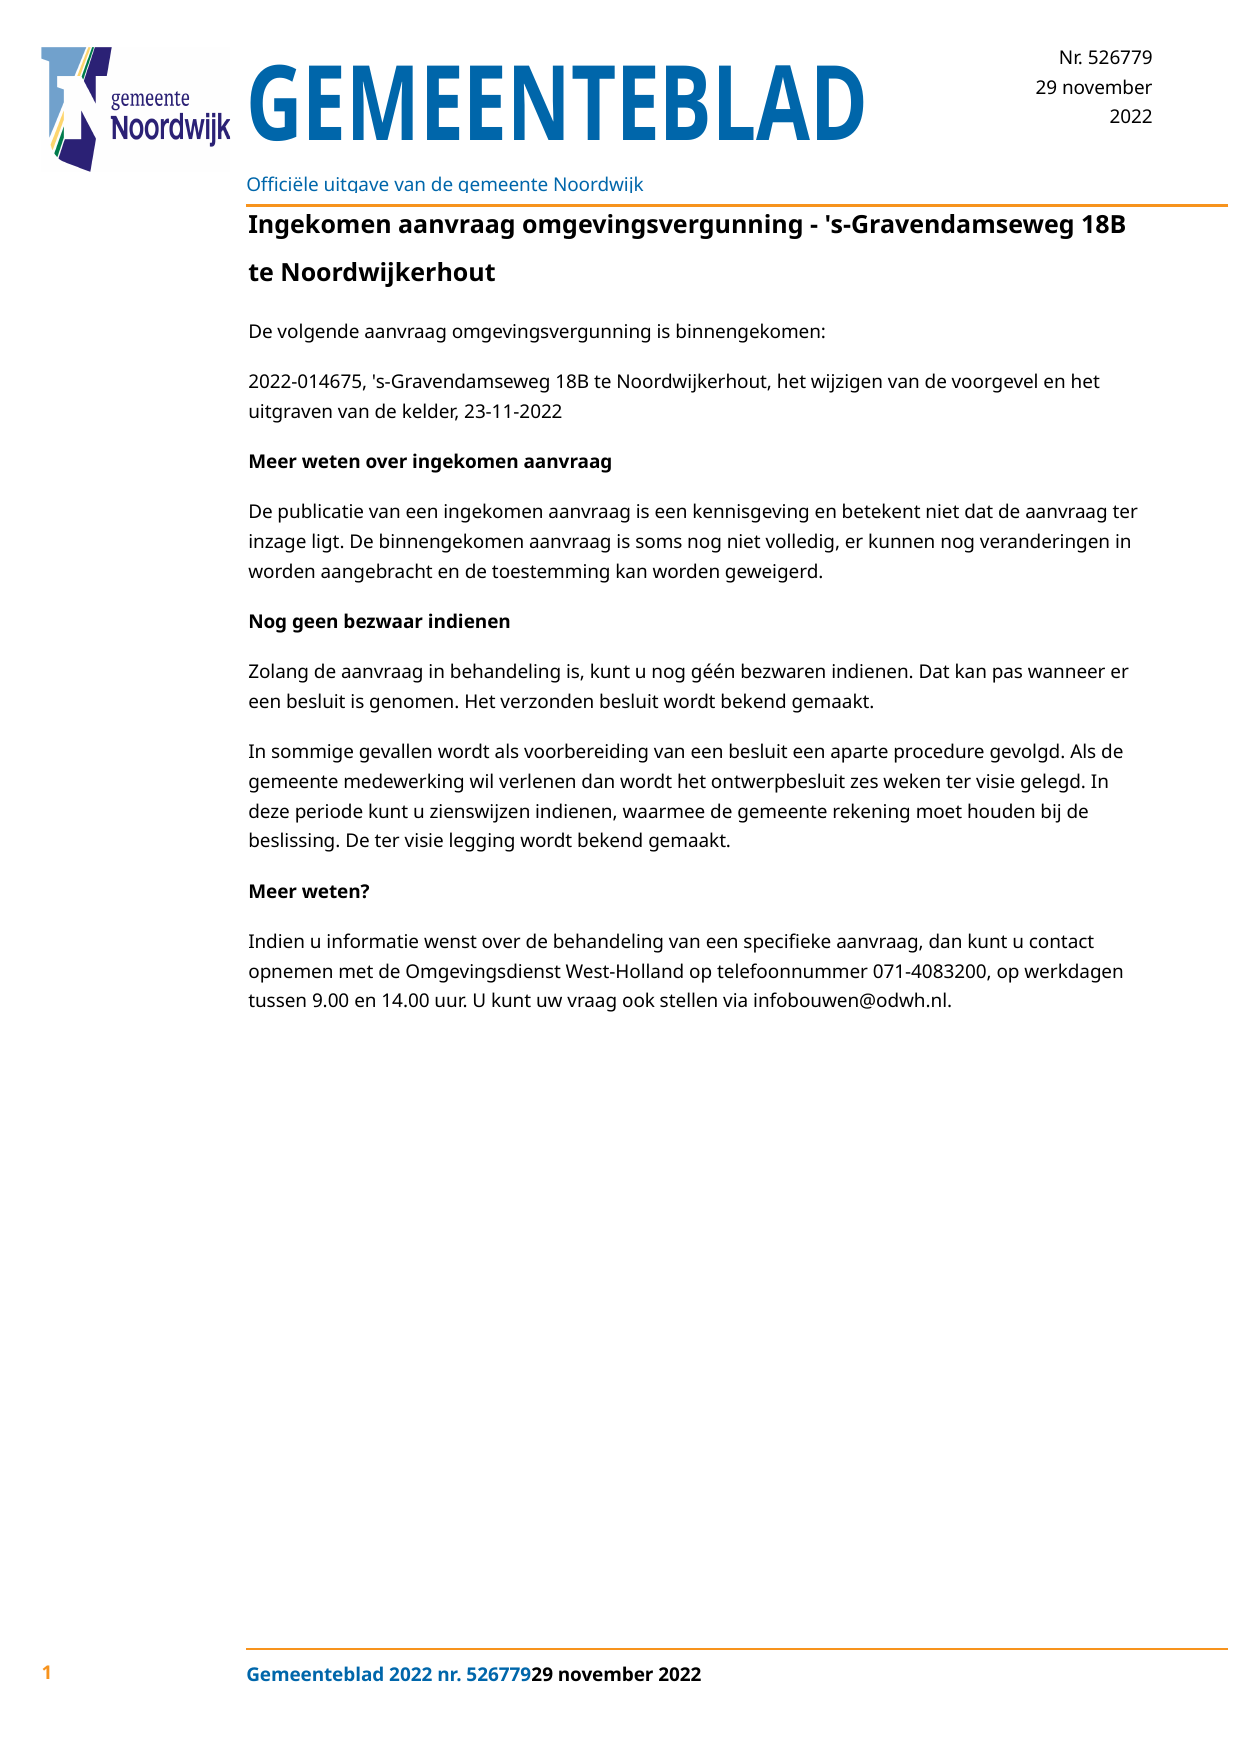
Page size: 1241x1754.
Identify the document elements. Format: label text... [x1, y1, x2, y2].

text Zolang de aanvraag in behandeling is, kunt u nog géén bezwaren indienen. Dat kan pas wanneer er een besluit is genomen. Het verzonden besluit wordt bekend gemaakt. [248, 659, 1152, 714]
text Nog geen bezwaar indienen [248, 608, 1152, 634]
text 2022-014675, 's-Gravendamseweg 18B te Noordwijkerhout, het wijzigen van de voorgevel en het uitgraven van de kelder, 23-11-2022 [248, 368, 1152, 424]
picture [41, 47, 231, 172]
text Indien u informatie wenst over de behandeling van een specifieke aanvraag, dan kunt u contact opnemen met de Omgevingsdienst West-Holland op telefoonnummer 071-4083200, op werkdagen tussen 9.00 en 14.00 uur. U kunt uw vraag ook stellen via infobouwen@odwh.nl. [248, 928, 1152, 1013]
text Meer weten over ingekomen aanvraag [248, 448, 1152, 474]
text De volgende aanvraag omgevingsvergunning is binnengekomen: [248, 318, 1152, 344]
text Meer weten? [248, 878, 1152, 904]
text De publicatie van een ingekomen aanvraag is een kennisgeving en betekent niet dat de aanvraag ter inzage ligt. De binnengekomen aanvraag is soms nog niet volledig, er kunnen nog veranderingen in worden aangebracht en de toestemming kan worden geweigerd. [248, 499, 1152, 584]
text In sommige gevallen wordt als voorbereiding van een besluit een aparte procedure gevolgd. Als de gemeente medewerking wil verlenen dan wordt het ontwerpbesluit zes weken ter visie gelegd. In deze periode kunt u zienswijzen indienen, waarmee de gemeente rekening moet houden bij de beslissing. De ter visie legging wordt bekend gemaakt. [248, 739, 1152, 853]
text Ingekomen aanvraag omgevingsvergunning - 's-Gravendamseweg 18B te Noordwijkerhout [248, 207, 1152, 288]
